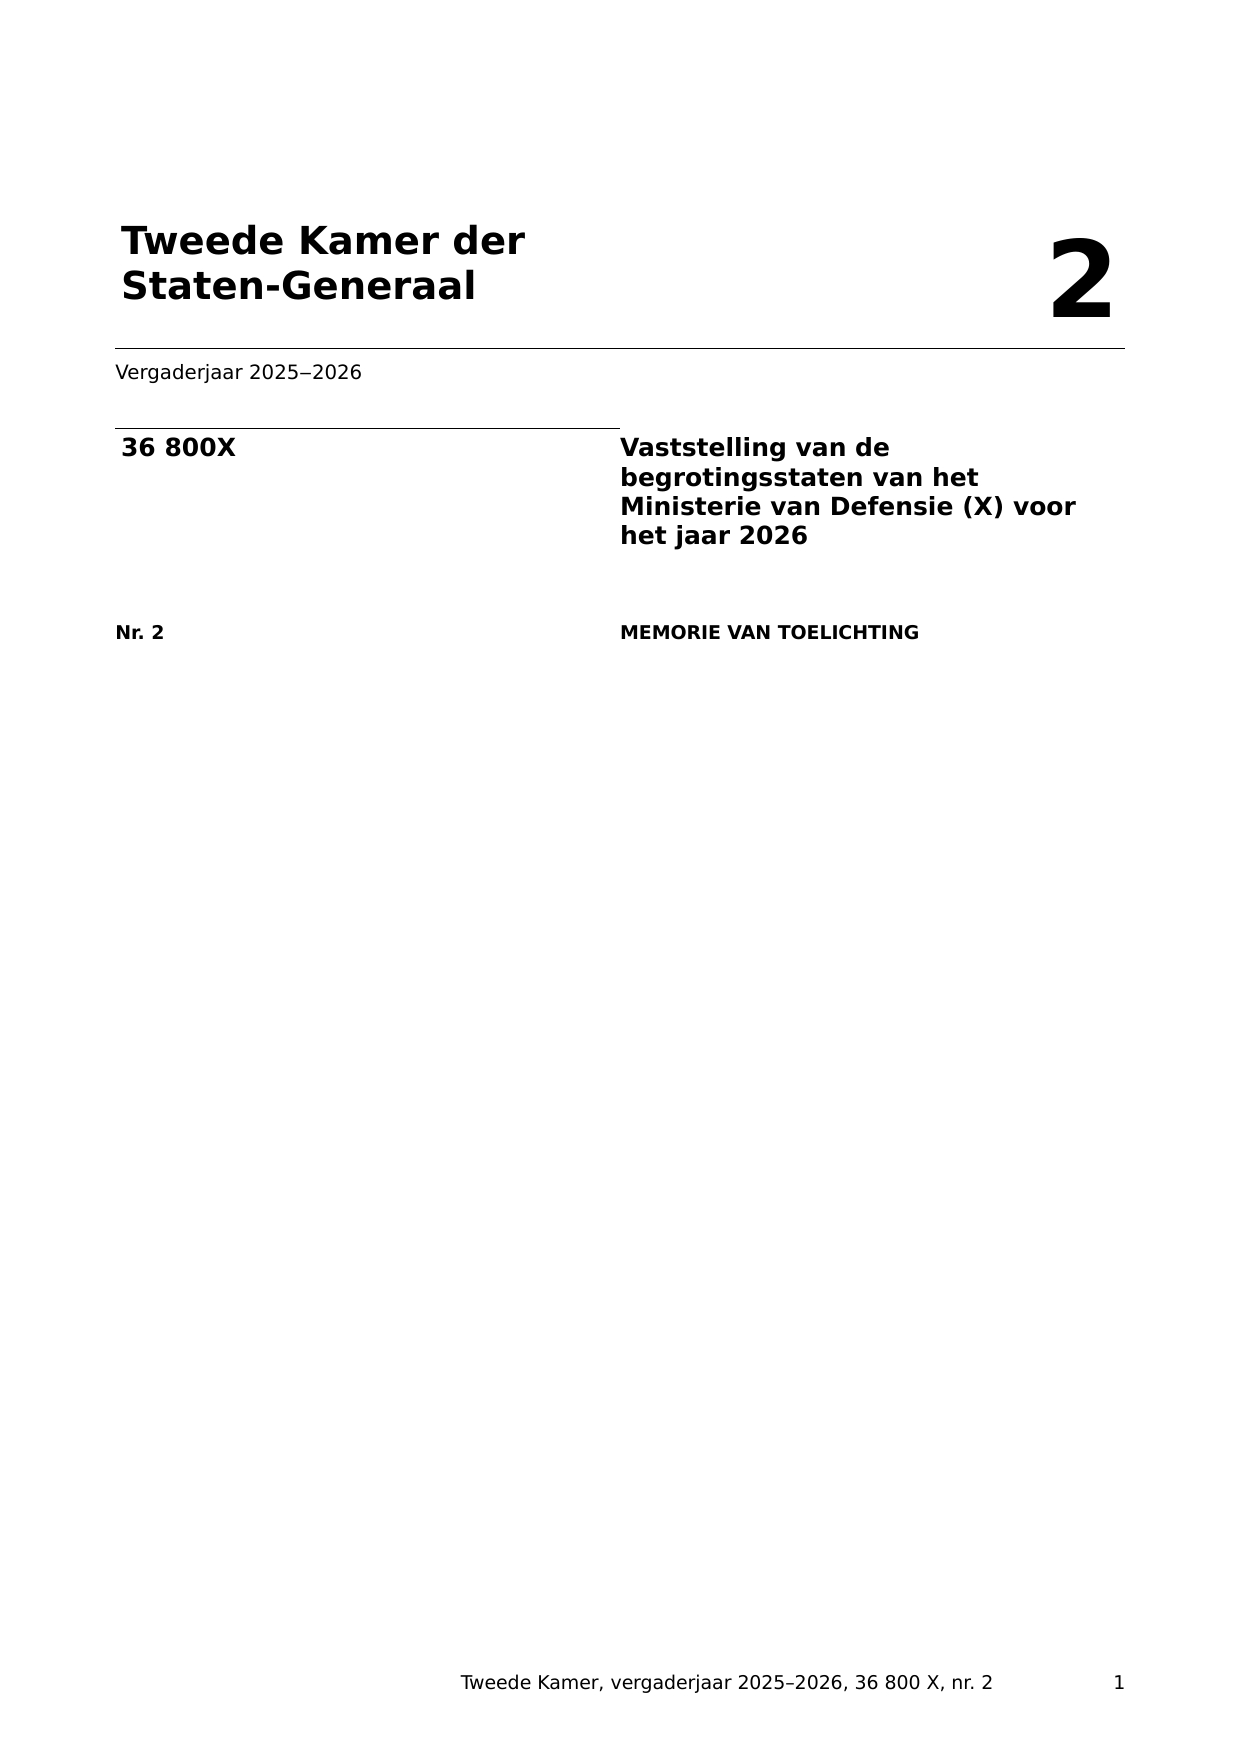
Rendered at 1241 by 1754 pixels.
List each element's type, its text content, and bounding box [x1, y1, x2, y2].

table_header Nr. 2 [115, 622, 620, 666]
table_cell Vergaderjaar 2025‒2026 [115, 349, 1125, 384]
table_header Memorie van toelichting [620, 622, 1125, 666]
table_header 2 [620, 213, 1125, 348]
table_header 36 800X [115, 429, 620, 556]
table_header Tweede Kamer der Staten-Generaal [115, 213, 620, 348]
table_header Vaststelling van de begrotingsstaten van het Ministerie van Defensie (X) voor het jaar 2026 [620, 428, 1125, 556]
